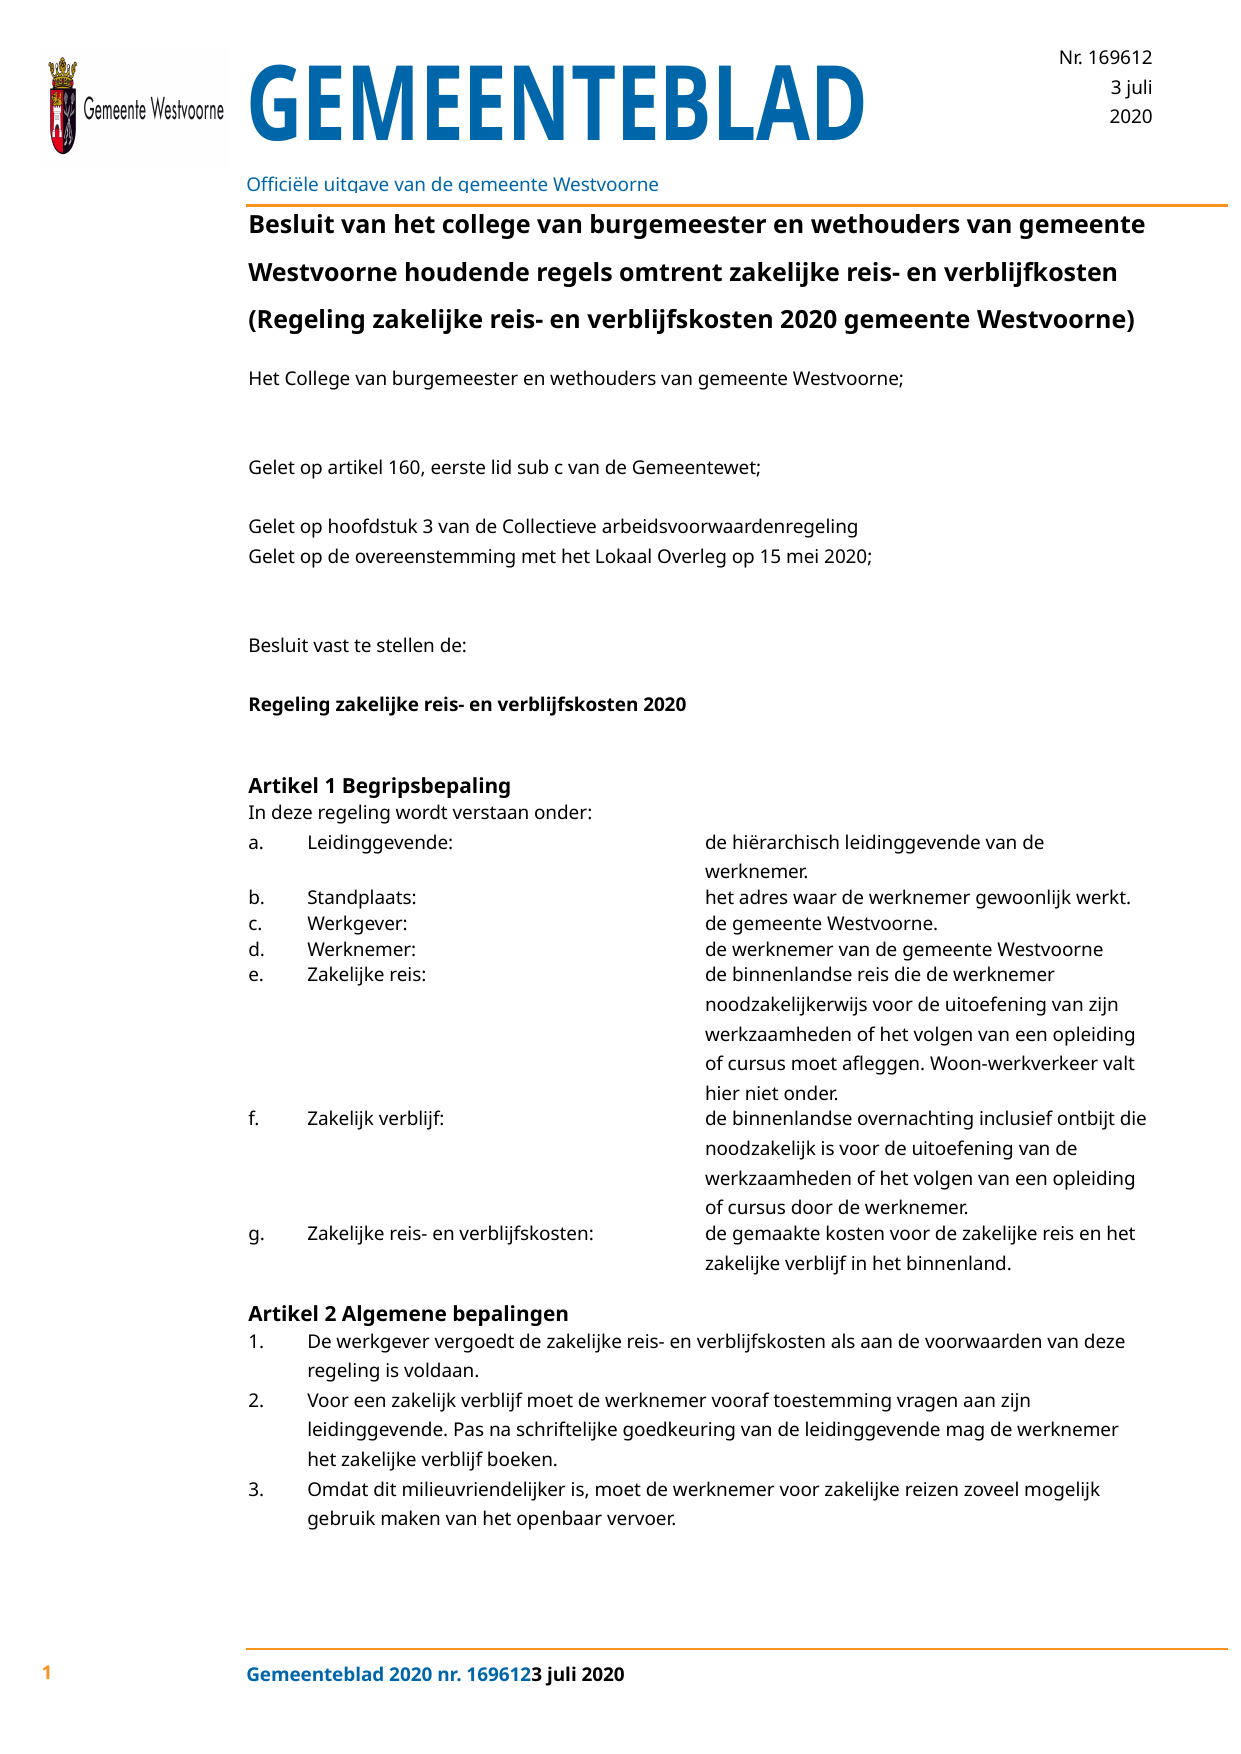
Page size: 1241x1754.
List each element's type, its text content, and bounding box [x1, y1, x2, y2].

table_cell Zakelijke reis: [248, 962, 705, 1106]
table_cell de gemaakte kosten voor de zakelijke reis en het zakelijke verblijf in het binnenland. [705, 1220, 1152, 1275]
list Omdat dit milieuvriendelijker is, moet de werknemer voor zakelijke reizen zoveel mogelijk gebruik maken van het openbaar vervoer. [248, 1476, 1152, 1531]
picture [41, 47, 231, 172]
table_cell de gemeente Westvoorne. [705, 910, 1152, 936]
table_cell de binnenlandse reis die de werknemer noodzakelijkerwijs voor de uitoefening van zijn werkzaamheden of het volgen van een opleiding of cursus moet afleggen. Woon-werkverkeer valt hier niet onder. [705, 962, 1152, 1106]
table_cell het adres waar de werknemer gewoonlijk werkt. [705, 884, 1152, 910]
table_cell Zakelijk verblijf: [248, 1106, 705, 1220]
table_cell Werknemer: [248, 936, 705, 962]
table_header Leidinggevende: [248, 829, 705, 884]
text Gelet op hoofdstuk 3 van de Collectieve arbeidsvoorwaardenregeling [248, 513, 1152, 539]
text Gelet op artikel 160, eerste lid sub c van de Gemeentewet; [248, 454, 1152, 480]
table_cell de binnenlandse overnachting inclusief ontbijt die noodzakelijk is voor de uitoefening van de werkzaamheden of het volgen van een opleiding of cursus door de werknemer. [705, 1106, 1152, 1220]
list Voor een zakelijk verblijf moet de werknemer vooraf toestemming vragen aan zijn leidinggevende. Pas na schriftelijke goedkeuring van de leidinggevende mag de werknemer het zakelijke verblijf boeken. [248, 1387, 1152, 1472]
text Artikel 1 Begripsbepaling [248, 771, 1152, 799]
list De werkgever vergoedt de zakelijke reis- en verblijfskosten als aan de voorwaarden van deze regeling is voldaan. [248, 1328, 1152, 1383]
table_cell Standplaats: [248, 884, 705, 910]
text Artikel 2 Algemene bepalingen [248, 1299, 1152, 1328]
text Besluit vast te stellen de: [248, 632, 1152, 657]
text In deze regeling wordt verstaan onder: [248, 799, 1152, 825]
table_cell de werknemer van de gemeente Westvoorne [705, 936, 1152, 962]
table_cell Werkgever: [248, 910, 705, 936]
text Het College van burgemeester en wethouders van gemeente Westvoorne; [248, 366, 1152, 391]
text Gelet op de overeenstemming met het Lokaal Overleg op 15 mei 2020; [248, 543, 1152, 569]
table_header de hiërarchisch leidinggevende van de werknemer. [705, 829, 1152, 884]
text Regeling zakelijke reis- en verblijfskosten 2020 [248, 691, 1152, 717]
table_cell Zakelijke reis- en verblijfskosten: [248, 1220, 705, 1275]
text Besluit van het college van burgemeester en wethouders van gemeente Westvoorne houdende regels omtrent zakelijke reis- en verblijfkosten (Regeling zakelijke reis- en verblijfskosten 2020 gemeente Westvoorne) [248, 207, 1152, 336]
